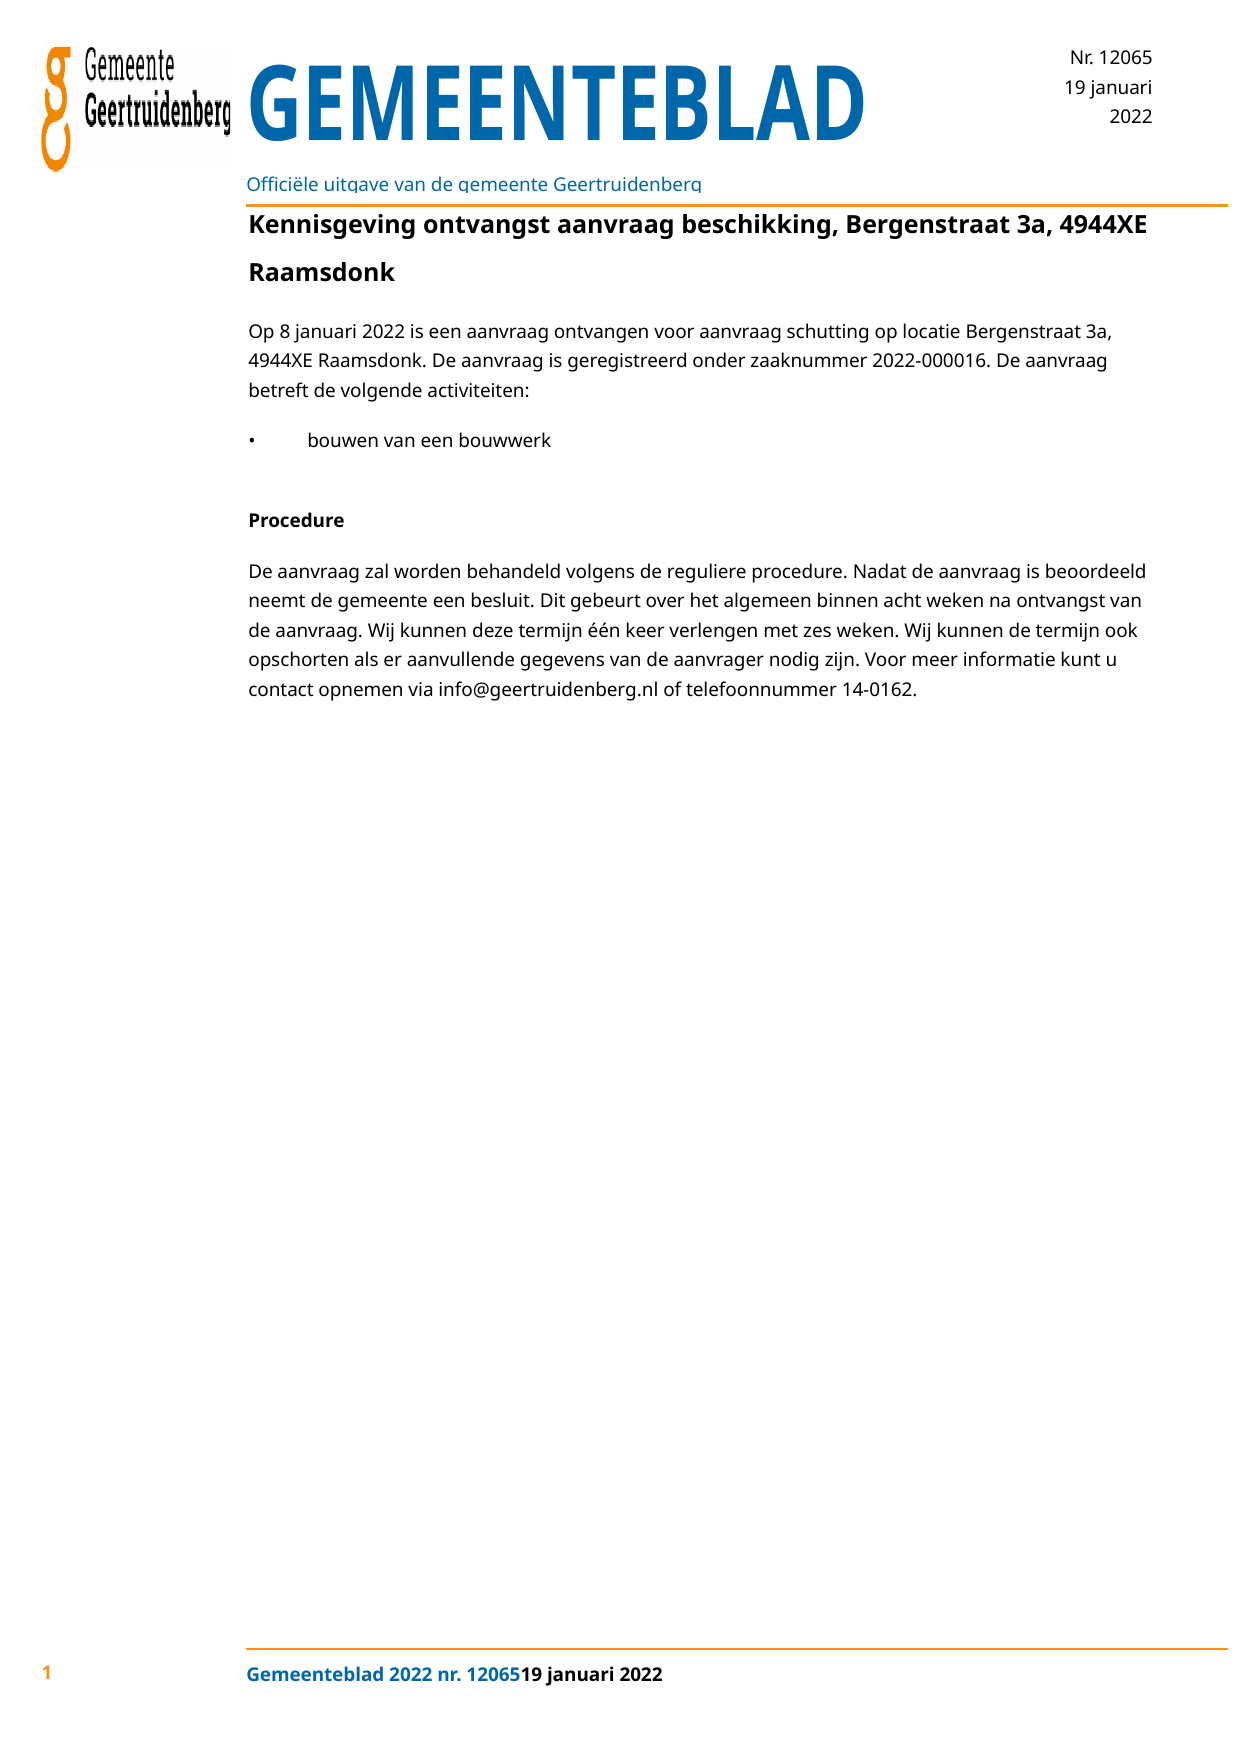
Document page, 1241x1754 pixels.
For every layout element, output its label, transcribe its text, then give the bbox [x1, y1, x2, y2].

text Op 8 januari 2022 is een aanvraag ontvangen voor aanvraag schutting op locatie Bergenstraat 3a, 4944XE Raamsdonk. De aanvraag is geregistreerd onder zaaknummer 2022-000016. De aanvraag betreft de volgende activiteiten: [248, 318, 1152, 403]
list bouwen van een bouwwerk [248, 427, 1152, 453]
picture [41, 47, 231, 172]
text Kennisgeving ontvangst aanvraag beschikking, Bergenstraat 3a, 4944XE Raamsdonk [248, 207, 1152, 288]
text De aanvraag zal worden behandeld volgens de reguliere procedure. Nadat de aanvraag is beoordeeld neemt de gemeente een besluit. Dit gebeurt over het algemeen binnen acht weken na ontvangst van de aanvraag. Wij kunnen deze termijn één keer verlengen met zes weken. Wij kunnen de termijn ook opschorten als er aanvullende gegevens van de aanvrager nodig zijn. Voor meer informatie kunt u contact opnemen via info@geertruidenberg.nl of telefoonnummer 14-0162. [248, 558, 1152, 702]
text Procedure [248, 507, 1152, 533]
